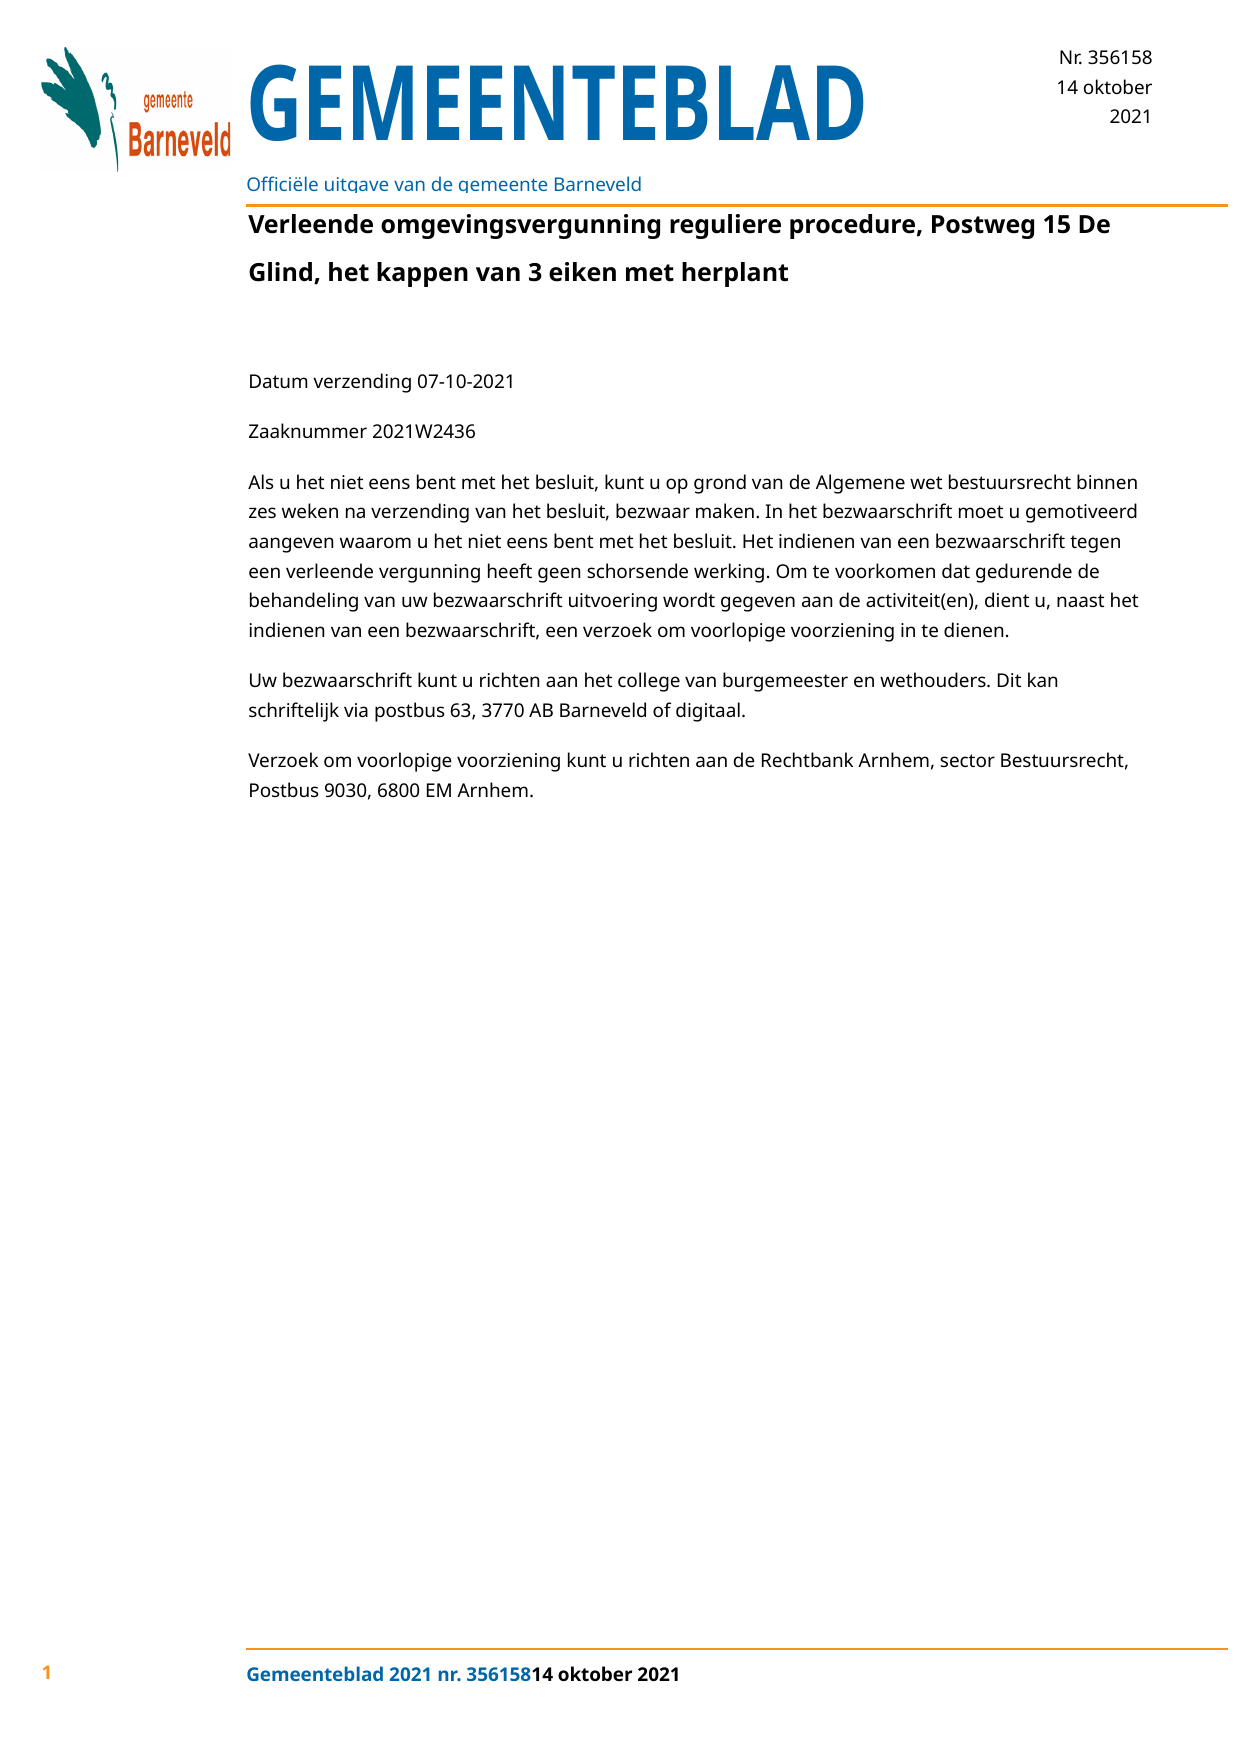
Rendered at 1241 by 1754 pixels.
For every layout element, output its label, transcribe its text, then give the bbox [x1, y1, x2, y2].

text Verzoek om voorlopige voorziening kunt u richten aan de Rechtbank Arnhem, sector Bestuursrecht, Postbus 9030, 6800 EM Arnhem. [248, 747, 1152, 803]
text Als u het niet eens bent met het besluit, kunt u op grond van de Algemene wet bestuursrecht binnen zes weken na verzending van het besluit, bezwaar maken. In het bezwaarschrift moet u gemotiveerd aangeven waarom u het niet eens bent met het besluit. Het indienen van een bezwaarschrift tegen een verleende vergunning heeft geen schorsende werking. Om te voorkomen dat gedurende de behandeling van uw bezwaarschrift uitvoering wordt gegeven aan de activiteit(en), dient u, naast het indienen van een bezwaarschrift, een verzoek om voorlopige voorziening in te dienen. [248, 469, 1152, 643]
picture [41, 47, 231, 172]
text Verleende omgevingsvergunning reguliere procedure, Postweg 15 De Glind, het kappen van 3 eiken met herplant [248, 207, 1152, 288]
text Datum verzending 07-10-2021 [248, 368, 1152, 394]
text Zaaknummer 2021W2436 [248, 419, 1152, 444]
text Uw bezwaarschrift kunt u richten aan het college van burgemeester en wethouders. Dit kan schriftelijk via postbus 63, 3770 AB Barneveld of digitaal. [248, 667, 1152, 723]
